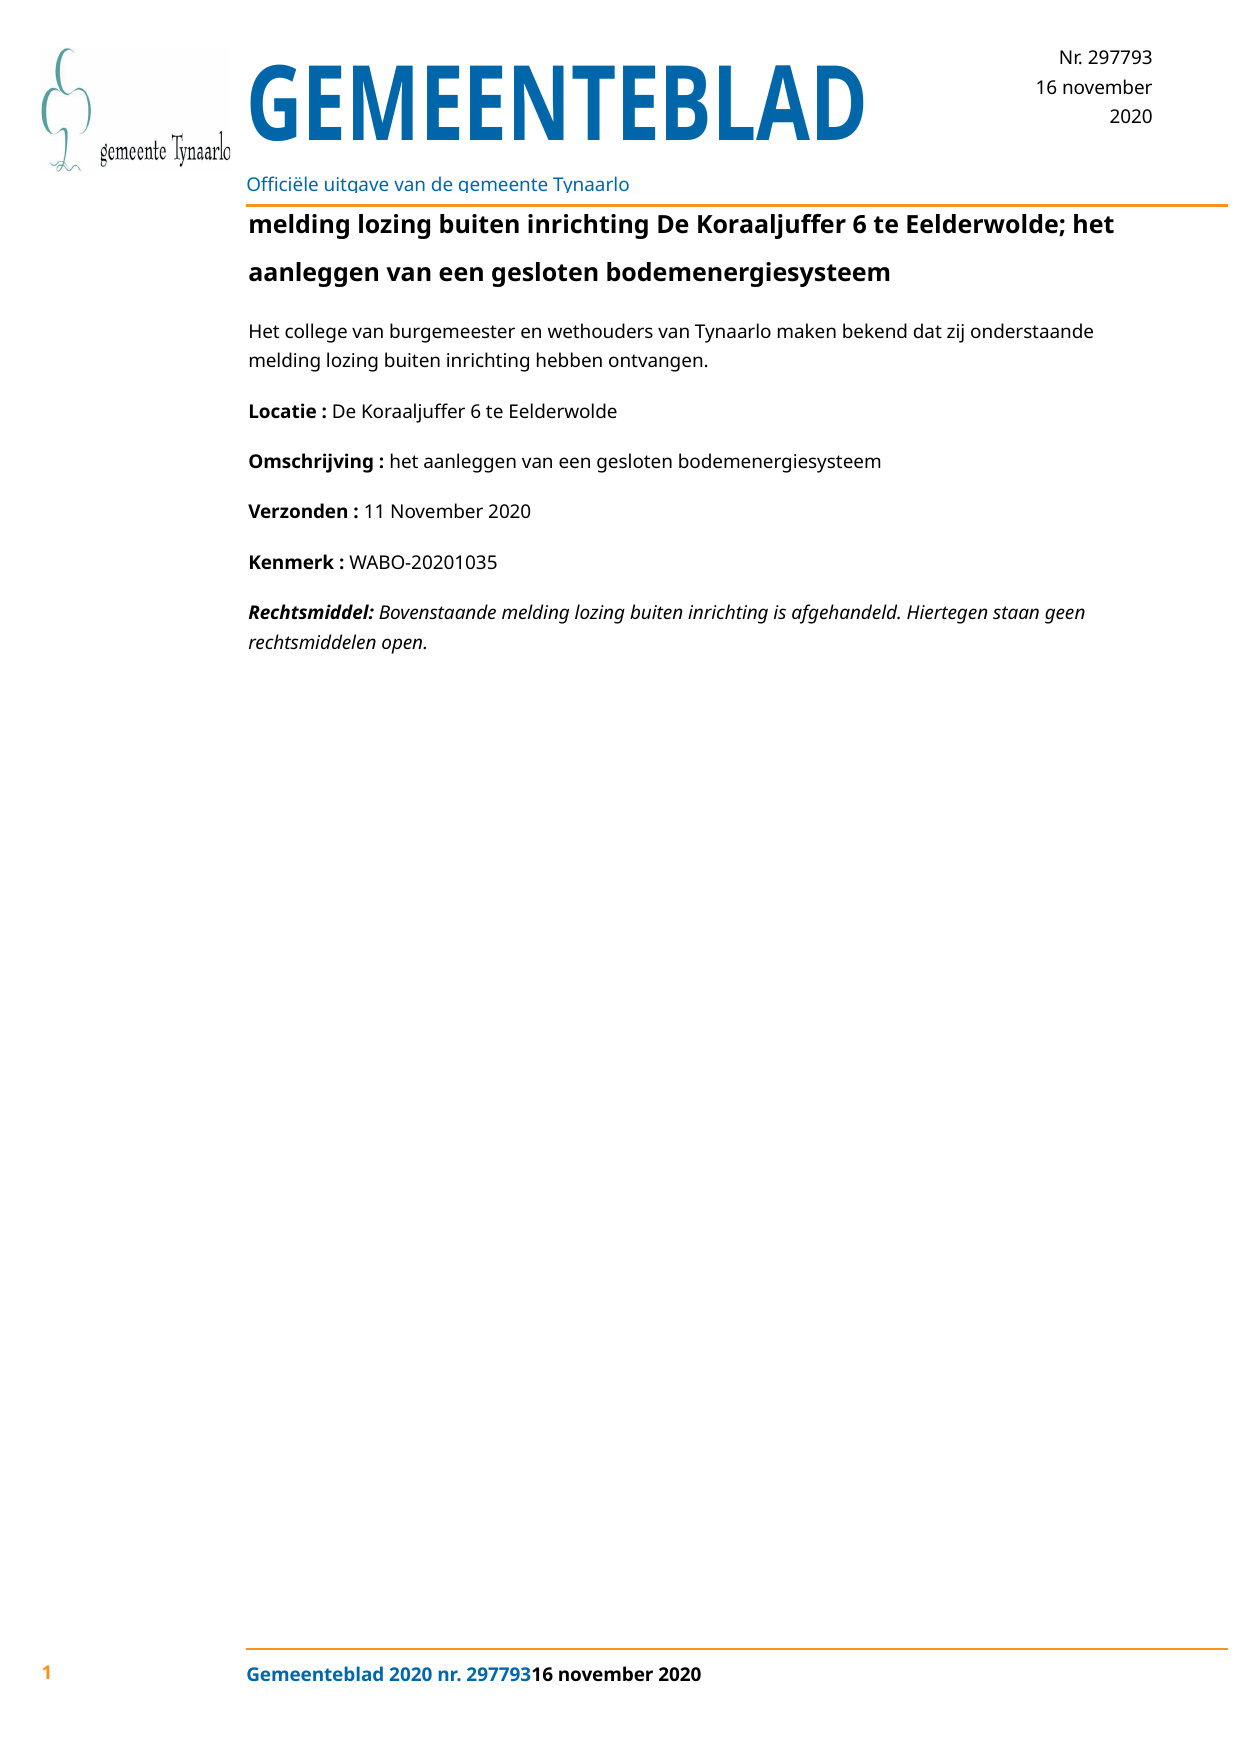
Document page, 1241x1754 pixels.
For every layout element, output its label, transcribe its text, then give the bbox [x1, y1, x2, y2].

picture [41, 47, 231, 172]
text Het college van burgemeester en wethouders van Tynaarlo maken bekend dat zij onderstaande melding lozing buiten inrichting hebben ontvangen. [248, 318, 1152, 373]
text Locatie : De Koraaljuffer 6 te Eelderwolde [248, 398, 1152, 424]
text Rechtsmiddel: Bovenstaande melding lozing buiten inrichting is afgehandeld. Hiertegen staan geen rechtsmiddelen open. [248, 599, 1152, 655]
text Omschrijving : het aanleggen van een gesloten bodemenergiesysteem [248, 448, 1152, 474]
text melding lozing buiten inrichting De Koraaljuffer 6 te Eelderwolde; het aanleggen van een gesloten bodemenergiesysteem [248, 207, 1152, 288]
text Verzonden : 11 November 2020 [248, 499, 1152, 524]
text Kenmerk : WABO-20201035 [248, 549, 1152, 575]
